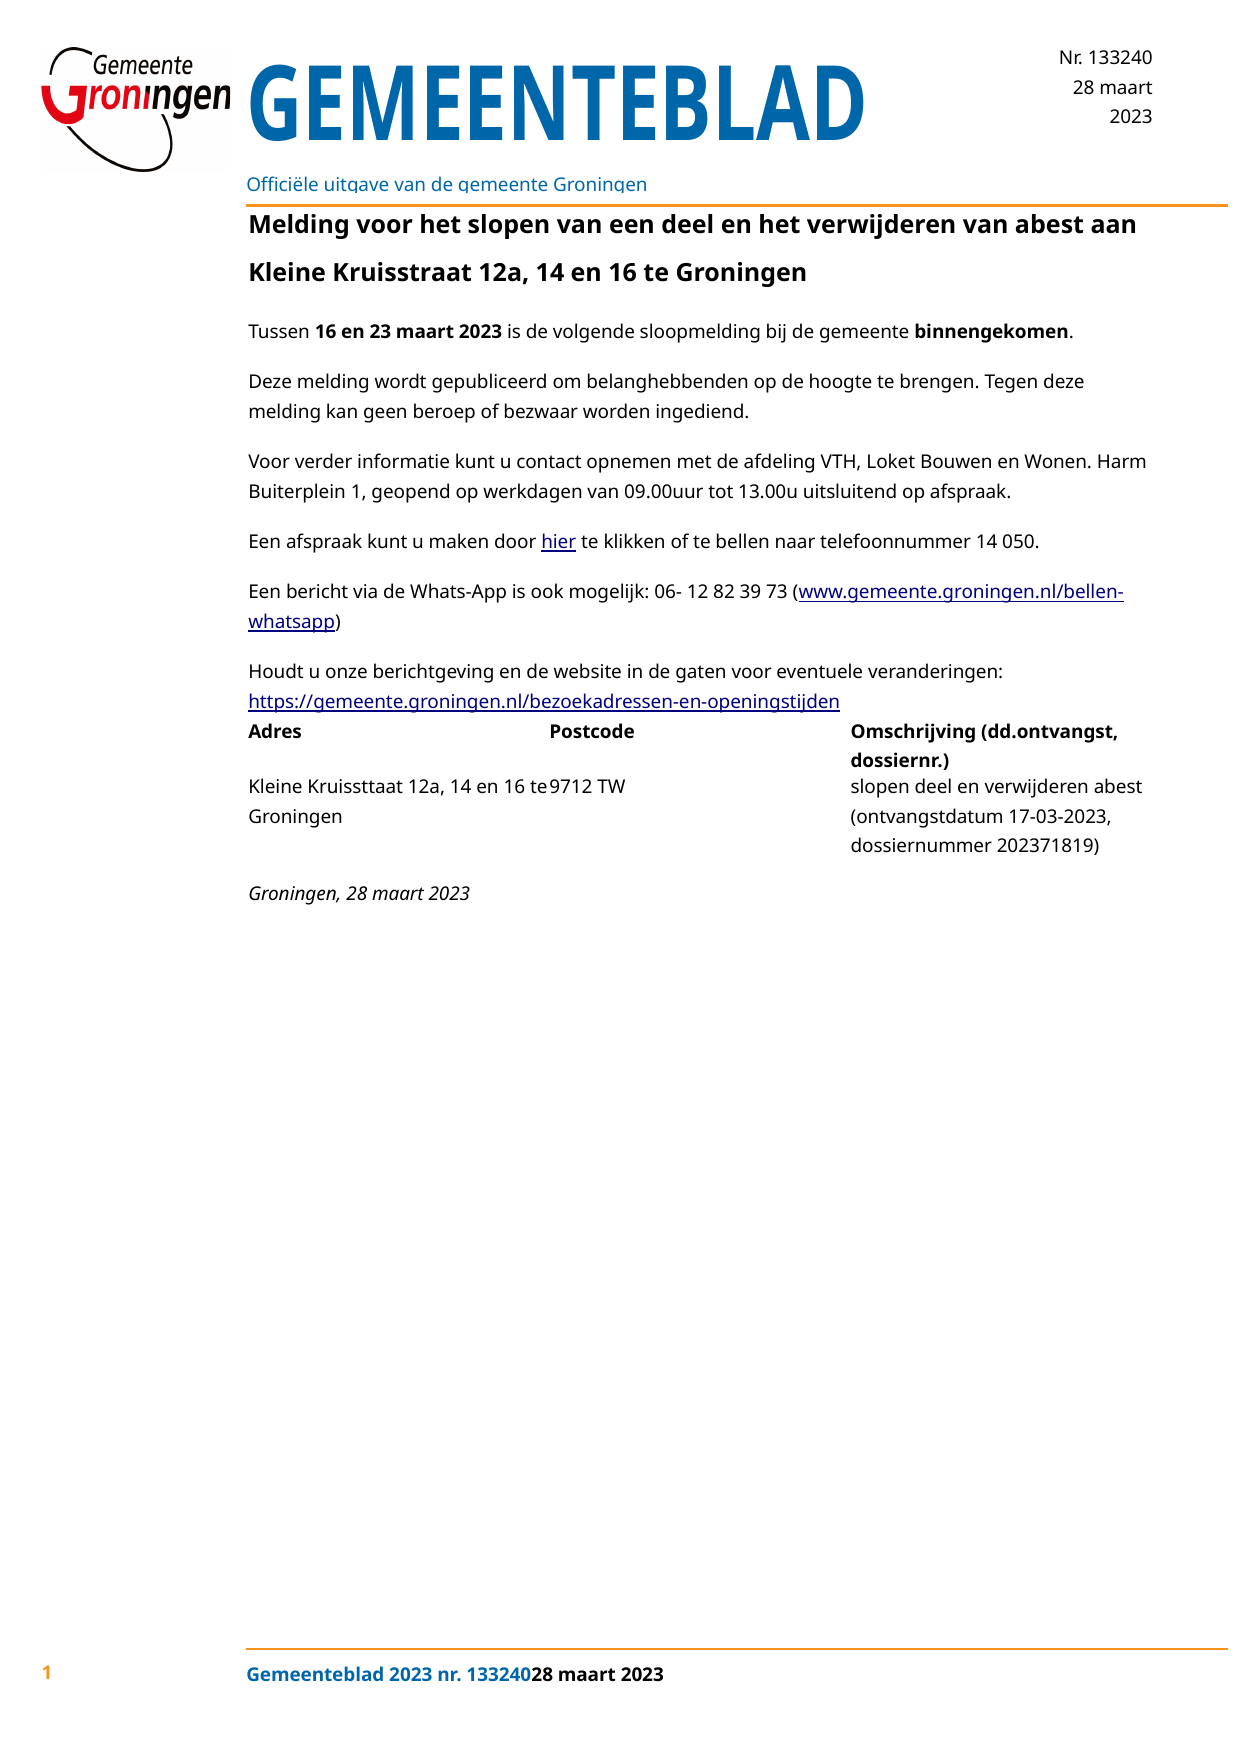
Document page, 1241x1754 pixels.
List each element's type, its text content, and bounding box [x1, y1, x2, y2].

text Een bericht via de Whats-App is ook mogelijk: 06- 12 82 39 73 (www.gemeente.groningen.nl/bellen-whatsapp) [248, 579, 1152, 634]
table_header Omschrijving (dd.ontvangst, dossiernr.) [850, 718, 1152, 773]
text Melding voor het slopen van een deel en het verwijderen van abest aan Kleine Kruisstraat 12a, 14 en 16 te Groningen [248, 207, 1152, 288]
table_cell slopen deel en verwijderen abest (ontvangstdatum 17-03-2023, dossiernummer 202371819) [850, 773, 1152, 858]
table_cell Kleine Kruissttaat 12a, 14 en 16 te Groningen [248, 773, 549, 858]
text Houdt u onze berichtgeving en de website in de gaten voor eventuele veranderingen: https://gemeente.groningen.nl/bezoekadressen-en-openingstijden [248, 659, 1152, 714]
text Groningen, 28 maart 2023 [248, 880, 1152, 905]
text Een afspraak kunt u maken door hier te klikken of te bellen naar telefoonnummer 14 050. [248, 528, 1152, 554]
text Tussen 16 en 23 maart 2023 is de volgende sloopmelding bij de gemeente binnengekomen. [248, 318, 1152, 344]
text Deze melding wordt gepubliceerd om belanghebbenden op de hoogte te brengen. Tegen deze melding kan geen beroep of bezwaar worden ingediend. [248, 368, 1152, 424]
table_cell 9712 TW [549, 773, 850, 858]
text Voor verder informatie kunt u contact opnemen met de afdeling VTH, Loket Bouwen en Wonen. Harm Buiterplein 1, geopend op werkdagen van 09.00uur tot 13.00u uitsluitend op afspraak. [248, 448, 1152, 504]
picture [41, 47, 231, 172]
table_header Postcode [549, 718, 850, 773]
table_header Adres [248, 718, 549, 773]
